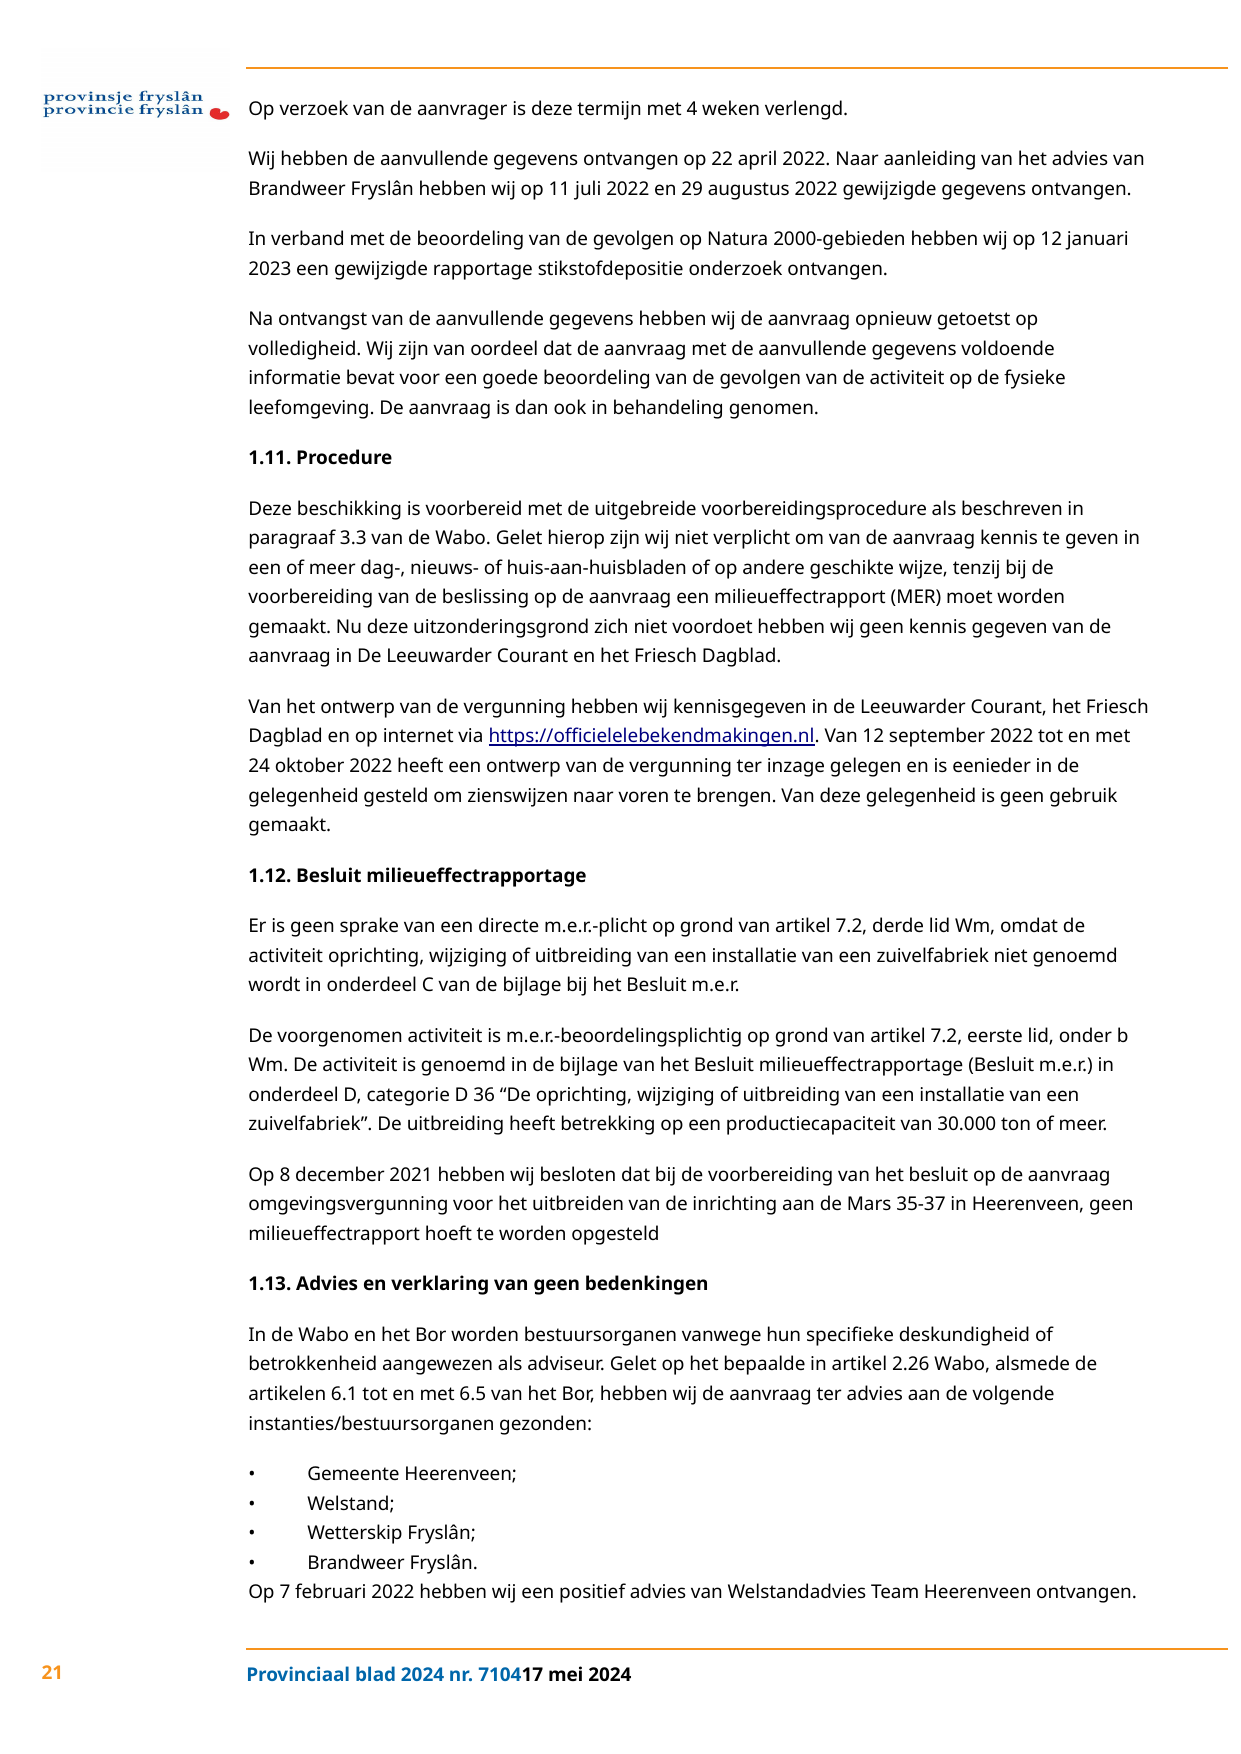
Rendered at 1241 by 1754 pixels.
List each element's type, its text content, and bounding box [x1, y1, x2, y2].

text 1.11. Procedure [248, 444, 1152, 470]
text In de Wabo en het Bor worden bestuursorganen vanwege hun specifieke deskundigheid of betrokkenheid aangewezen als adviseur. Gelet op het bepaalde in artikel 2.26 Wabo, alsmede de artikelen 6.1 tot en met 6.5 van het Bor, hebben wij de aanvraag ter advies aan de volgende instanties/bestuursorganen gezonden: [248, 1321, 1152, 1436]
text 1.12. Besluit milieueffectrapportage [248, 862, 1152, 888]
text Op 8 december 2021 hebben wij besloten dat bij de voorbereiding van het besluit op de aanvraag omgevingsvergunning voor het uitbreiden van de inrichting aan de Mars 35-37 in Heerenveen, geen milieueffectrapport hoeft te worden opgesteld [248, 1161, 1152, 1246]
list Brandweer Fryslân. [248, 1549, 1152, 1575]
text Er is geen sprake van een directe m.e.r.-plicht op grond van artikel 7.2, derde lid Wm, omdat de activiteit oprichting, wijziging of uitbreiding van een installatie van een zuivelfabriek niet genoemd wordt in onderdeel C van de bijlage bij het Besluit m.e.r. [248, 912, 1152, 997]
text In verband met de beoordeling van de gevolgen op Natura 2000-gebieden hebben wij op 12 januari 2023 een gewijzigde rapportage stikstofdepositie onderzoek ontvangen. [248, 225, 1152, 281]
list Gemeente Heerenveen; [248, 1460, 1152, 1486]
text 1.13. Advies en verklaring van geen bedenkingen [248, 1271, 1152, 1296]
picture [41, 47, 231, 172]
list Wetterskip Fryslân; [248, 1519, 1152, 1545]
text Na ontvangst van de aanvullende gegevens hebben wij de aanvraag opnieuw getoetst op volledigheid. Wij zijn van oordeel dat de aanvraag met de aanvullende gegevens voldoende informatie bevat voor een goede beoordeling van de gevolgen van de activiteit op de fysieke leefomgeving. De aanvraag is dan ook in behandeling genomen. [248, 305, 1152, 420]
text Wij hebben de aanvullende gegevens ontvangen op 22 april 2022. Naar aanleiding van het advies van Brandweer Fryslân hebben wij op 11 juli 2022 en 29 augustus 2022 gewijzigde gegevens ontvangen. [248, 145, 1152, 201]
text Van het ontwerp van de vergunning hebben wij kennisgegeven in de Leeuwarder Courant, het Friesch Dagblad en op internet via https://officielelebekendmakingen.nl. Van 12 september 2022 tot en met 24 oktober 2022 heeft een ontwerp van de vergunning ter inzage gelegen en is eenieder in de gelegenheid gesteld om zienswijzen naar voren te brengen. Van deze gelegenheid is geen gebruik gemaakt. [248, 693, 1152, 837]
text Op 7 februari 2022 hebben wij een positief advies van Welstandadvies Team Heerenveen ontvangen. [248, 1578, 1152, 1604]
text Op verzoek van de aanvrager is deze termijn met 4 weken verlengd. [248, 95, 1152, 121]
text Deze beschikking is voorbereid met de uitgebreide voorbereidingsprocedure als beschreven in paragraaf 3.3 van de Wabo. Gelet hierop zijn wij niet verplicht om van de aanvraag kennis te geven in een of meer dag-, nieuws- of huis-aan-huisbladen of op andere geschikte wijze, tenzij bij de voorbereiding van de beslissing op de aanvraag een milieueffectrapport (MER) moet worden gemaakt. Nu deze uitzonderingsgrond zich niet voordoet hebben wij geen kennis gegeven van de aanvraag in De Leeuwarder Courant en het Friesch Dagblad. [248, 495, 1152, 668]
text De voorgenomen activiteit is m.e.r.-beoordelingsplichtig op grond van artikel 7.2, eerste lid, onder b Wm. De activiteit is genoemd in de bijlage van het Besluit milieueffectrapportage (Besluit m.e.r.) in onderdeel D, categorie D 36 “De oprichting, wijziging of uitbreiding van een installatie van een zuivelfabriek”. De uitbreiding heeft betrekking op een productiecapaciteit van 30.000 ton of meer. [248, 1022, 1152, 1136]
list Welstand; [248, 1490, 1152, 1516]
